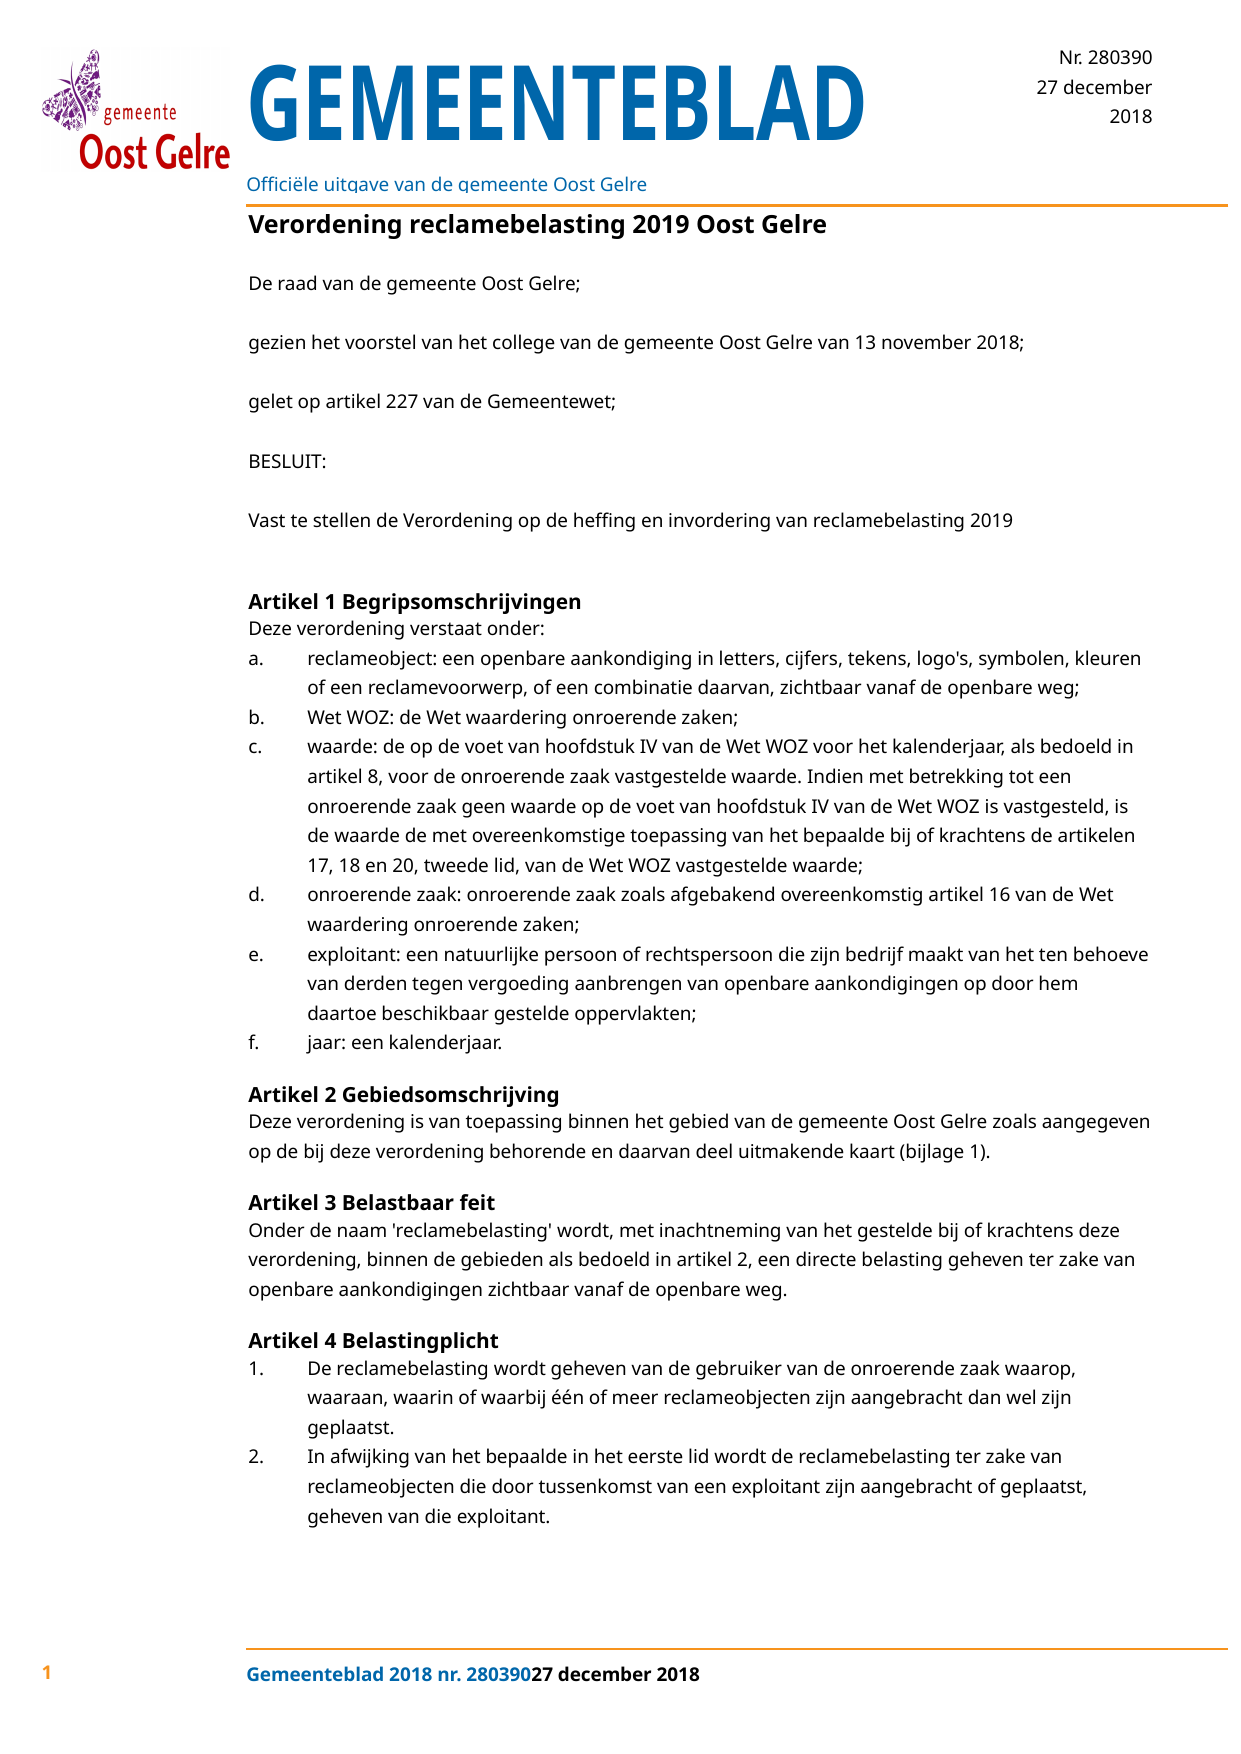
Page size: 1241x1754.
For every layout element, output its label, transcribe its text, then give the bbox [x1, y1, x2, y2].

picture [41, 47, 231, 172]
text Onder de naam 'reclamebelasting' wordt, met inachtneming van het gestelde bij of krachtens deze verordening, binnen de gebieden als bedoeld in artikel 2, een directe belasting geheven ter zake van openbare aankondigingen zichtbaar vanaf de openbare weg. [248, 1217, 1152, 1302]
text gelet op artikel 227 van de Gemeentewet; [248, 389, 1152, 414]
text Artikel 1 Begripsomschrijvingen [248, 587, 1152, 615]
list waarde: de op de voet van hoofdstuk IV van de Wet WOZ voor het kalenderjaar, als bedoeld in artikel 8, voor de onroerende zaak vastgestelde waarde. Indien met betrekking tot een onroerende zaak geen waarde op de voet van hoofdstuk IV van de Wet WOZ is vastgesteld, is de waarde de met overeenkomstige toepassing van het bepaalde bij of krachtens de artikelen 17, 18 en 20, tweede lid, van de Wet WOZ vastgestelde waarde; [248, 734, 1152, 878]
text Artikel 3 Belastbaar feit [248, 1188, 1152, 1217]
text BESLUIT: [248, 448, 1152, 473]
text Vast te stellen de Verordening op de heffing en invordering van reclamebelasting 2019 [248, 507, 1152, 533]
text Deze verordening is van toepassing binnen het gebied van de gemeente Oost Gelre zoals aangegeven op de bij deze verordening behorende en daarvan deel uitmakende kaart (bijlage 1). [248, 1108, 1152, 1164]
text Artikel 4 Belastingplicht [248, 1326, 1152, 1355]
list jaar: een kalenderjaar. [248, 1029, 1152, 1055]
list De reclamebelasting wordt geheven van de gebruiker van de onroerende zaak waarop, waaraan, waarin of waarbij één of meer reclameobjecten zijn aangebracht dan wel zijn geplaatst. [248, 1355, 1152, 1440]
list Wet WOZ: de Wet waardering onroerende zaken; [248, 704, 1152, 730]
list onroerende zaak: onroerende zaak zoals afgebakend overeenkomstig artikel 16 van de Wet waardering onroerende zaken; [248, 882, 1152, 937]
text Verordening reclamebelasting 2019 Oost Gelre [248, 207, 1152, 241]
list In afwijking van het bepaalde in het eerste lid wordt de reclamebelasting ter zake van reclameobjecten die door tussenkomst van een exploitant zijn aangebracht of geplaatst, geheven van die exploitant. [248, 1444, 1152, 1528]
text De raad van de gemeente Oost Gelre; [248, 270, 1152, 296]
list reclameobject: een openbare aankondiging in letters, cijfers, tekens, logo's, symbolen, kleuren of een reclamevoorwerp, of een combinatie daarvan, zichtbaar vanaf de openbare weg; [248, 645, 1152, 700]
text gezien het voorstel van het college van de gemeente Oost Gelre van 13 november 2018; [248, 329, 1152, 355]
list exploitant: een natuurlijke persoon of rechtspersoon die zijn bedrijf maakt van het ten behoeve van derden tegen vergoeding aanbrengen van openbare aankondigingen op door hem daartoe beschikbaar gestelde oppervlakten; [248, 941, 1152, 1026]
text Artikel 2 Gebiedsomschrijving [248, 1080, 1152, 1108]
text Deze verordening verstaat onder: [248, 615, 1152, 641]
